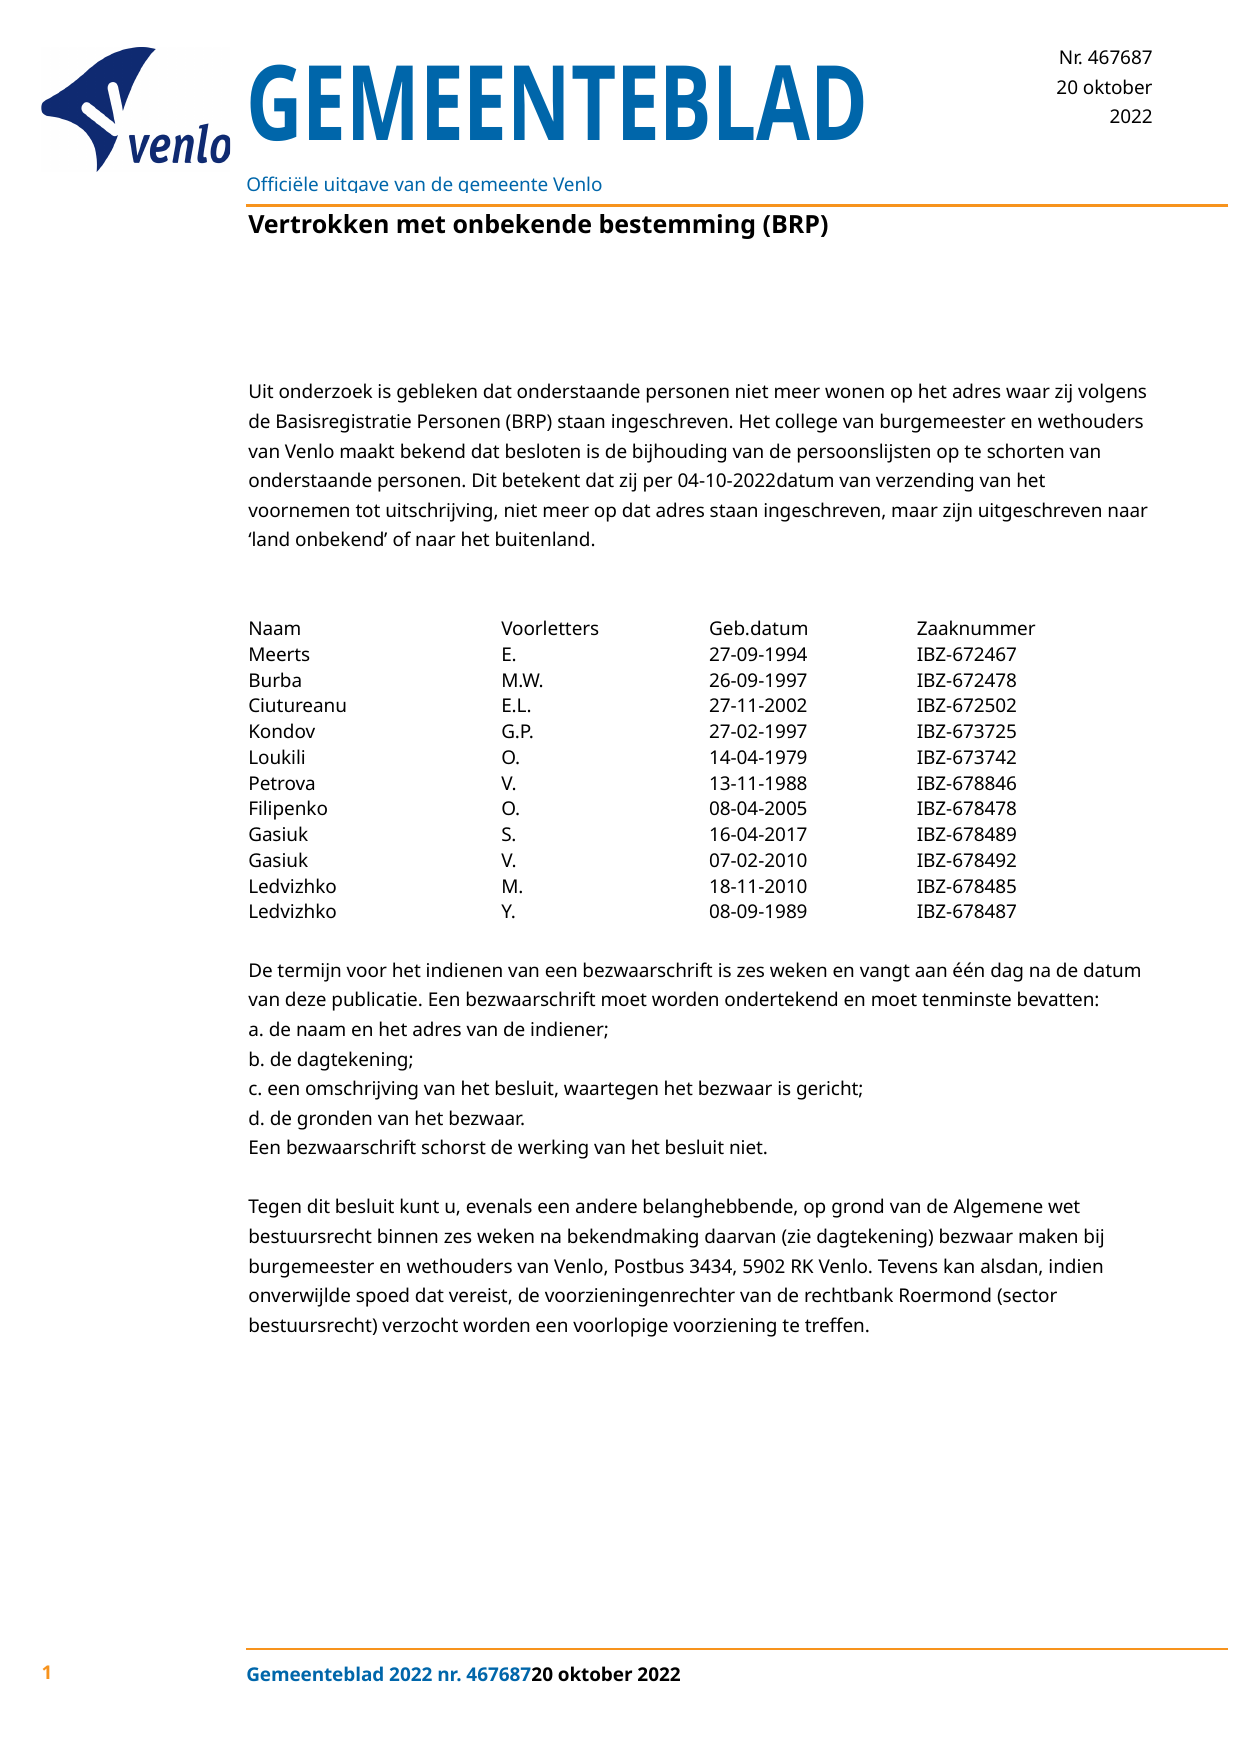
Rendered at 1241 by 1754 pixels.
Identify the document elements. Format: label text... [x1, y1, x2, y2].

table_cell Petrova [248, 770, 501, 796]
table_cell 14-04-1979 [709, 744, 917, 770]
table_cell IBZ-672478 [917, 667, 1152, 693]
table_cell IBZ-673725 [917, 719, 1152, 744]
table_cell V. [501, 770, 709, 796]
table_cell IBZ-672467 [917, 641, 1152, 667]
table_cell Burba [248, 667, 501, 693]
text Uit onderzoek is gebleken dat onderstaande personen niet meer wonen op het adres waar zij volgens de Basisregistratie Personen (BRP) staan ingeschreven. Het college van burgemeester en wethouders van Venlo maakt bekend dat besloten is de bijhouding van de persoonslijsten op te schorten van onderstaande personen. Dit betekent dat zij per 04-10-2022datum van verzending van het voornemen tot uitschrijving, niet meer op dat adres staan ingeschreven, maar zijn uitgeschreven naar ‘land onbekend’ of naar het buitenland. [248, 379, 1152, 552]
table_cell 18-11-2010 [709, 873, 917, 898]
table_cell Meerts [248, 641, 501, 667]
table_cell Gasiuk [248, 821, 501, 847]
table_cell 16-04-2017 [709, 821, 917, 847]
text d. de gronden van het bezwaar. [248, 1105, 1152, 1131]
text b. de dagtekening; [248, 1046, 1152, 1072]
text Een bezwaarschrift schorst de werking van het besluit niet. [248, 1134, 1152, 1160]
table_cell M.W. [501, 667, 709, 693]
table_cell IBZ-672502 [917, 693, 1152, 718]
table_cell O. [501, 796, 709, 821]
text Tegen dit besluit kunt u, evenals een andere belanghebbende, op grond van de Algemene wet bestuursrecht binnen zes weken na bekendmaking daarvan (zie dagtekening) bezwaar maken bij burgemeester en wethouders van Venlo, Postbus 3434, 5902 RK Venlo. Tevens kan alsdan, indien onverwijlde spoed dat vereist, de voorzieningenrechter van de rechtbank Roermond (sector bestuursrecht) verzocht worden een voorlopige voorziening te treffen. [248, 1194, 1152, 1338]
table_cell IBZ-678478 [917, 796, 1152, 821]
table_cell Gasiuk [248, 847, 501, 873]
table_cell IBZ-678489 [917, 821, 1152, 847]
table_cell 13-11-1988 [709, 770, 917, 796]
table_cell 08-09-1989 [709, 899, 917, 924]
table_cell O. [501, 744, 709, 770]
table_header Geb.datum [709, 616, 917, 641]
table_cell IBZ-678487 [917, 899, 1152, 924]
table_cell Ledvizhko [248, 873, 501, 898]
text a. de naam en het adres van de indiener; [248, 1016, 1152, 1042]
table_cell 27-11-2002 [709, 693, 917, 718]
table_cell IBZ-678492 [917, 847, 1152, 873]
table_header Naam [248, 616, 501, 641]
table_header Zaaknummer [917, 616, 1152, 641]
text De termijn voor het indienen van een bezwaarschrift is zes weken en vangt aan één dag na de datum van deze publicatie. Een bezwaarschrift moet worden ondertekend en moet tenminste bevatten: [248, 957, 1152, 1012]
table_cell IBZ-673742 [917, 744, 1152, 770]
text Vertrokken met onbekende bestemming (BRP) [248, 207, 1152, 241]
table_cell Loukili [248, 744, 501, 770]
table_cell E.L. [501, 693, 709, 718]
table_cell Ledvizhko [248, 899, 501, 924]
table_cell 08-04-2005 [709, 796, 917, 821]
table_cell Filipenko [248, 796, 501, 821]
table_cell E. [501, 641, 709, 667]
table_cell IBZ-678485 [917, 873, 1152, 898]
table_cell G.P. [501, 719, 709, 744]
table_cell Ciutureanu [248, 693, 501, 718]
table_header Voorletters [501, 616, 709, 641]
table_cell 27-02-1997 [709, 719, 917, 744]
table_cell V. [501, 847, 709, 873]
text c. een omschrijving van het besluit, waartegen het bezwaar is gericht; [248, 1075, 1152, 1101]
table_cell M. [501, 873, 709, 898]
table_cell Y. [501, 899, 709, 924]
table_cell IBZ-678846 [917, 770, 1152, 796]
table_cell 26-09-1997 [709, 667, 917, 693]
table_cell 27-09-1994 [709, 641, 917, 667]
table_cell S. [501, 821, 709, 847]
table_cell Kondov [248, 719, 501, 744]
table_cell 07-02-2010 [709, 847, 917, 873]
picture [41, 47, 231, 172]
